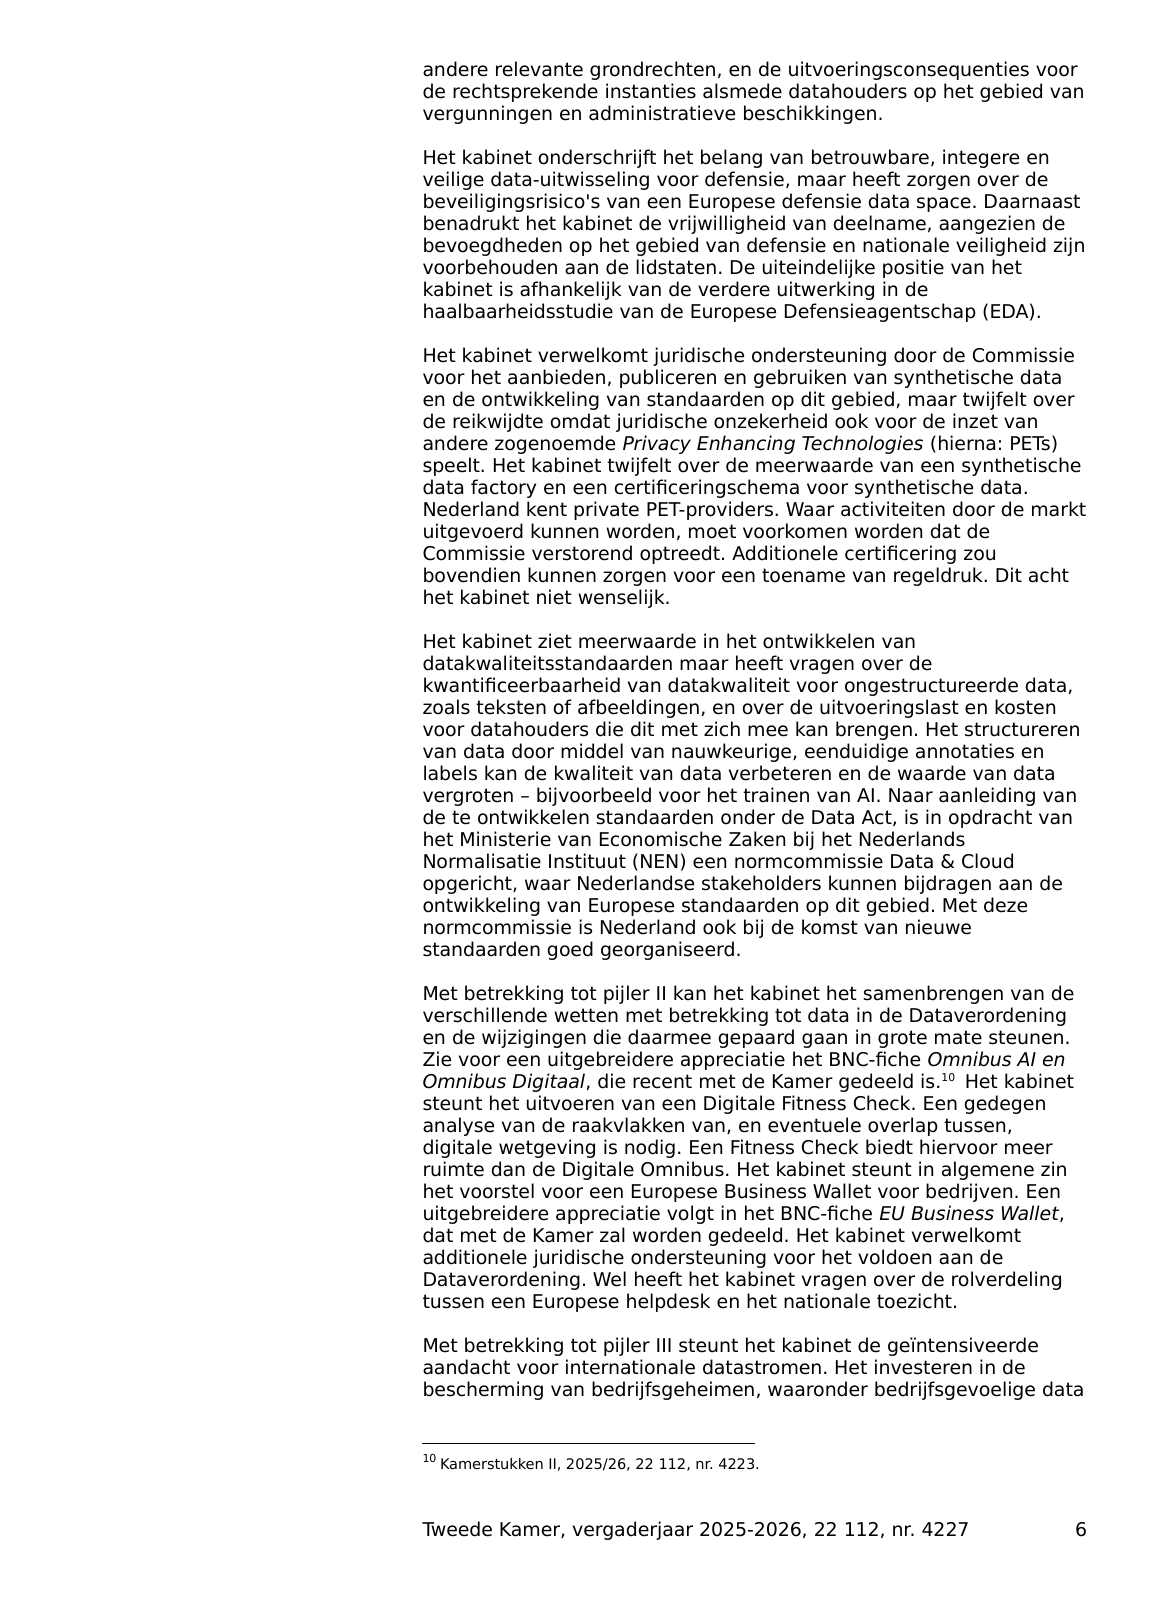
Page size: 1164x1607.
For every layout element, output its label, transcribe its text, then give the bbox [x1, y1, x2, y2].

text andere relevante grondrechten, en de uitvoeringsconsequenties voor de rechtsprekende instanties alsmede datahouders op het gebied van vergunningen en administratieve beschikkingen. [422, 59, 1087, 125]
text Het kabinet onderschrijft het belang van betrouwbare, integere en veilige data-uitwisseling voor defensie, maar heeft zorgen over de beveiligingsrisico's van een Europese defensie data space. Daarnaast benadrukt het kabinet de vrijwilligheid van deelname, aangezien de bevoegdheden op het gebied van defensie en nationale veiligheid zijn voorbehouden aan de lidstaten. De uiteindelijke positie van het kabinet is afhankelijk van de verdere uitwerking in de haalbaarheidsstudie van de Europese Defensieagentschap (EDA). [422, 147, 1087, 323]
text Kamerstukken II, 2025/26, 22 112, nr. 4223. [422, 1452, 1087, 1474]
text Het kabinet verwelkomt juridische ondersteuning door de Commissie voor het aanbieden, publiceren en gebruiken van synthetische data en de ontwikkeling van standaarden op dit gebied, maar twijfelt over de reikwijdte omdat juridische onzekerheid ook voor de inzet van andere zogenoemde Privacy Enhancing Technologies (hierna: PETs) speelt. Het kabinet twijfelt over de meerwaarde van een synthetische data factory en een certificeringschema voor synthetische data. Nederland kent private PET-providers. Waar activiteiten door de markt uitgevoerd kunnen worden, moet voorkomen worden dat de Commissie verstorend optreedt. Additionele certificering zou bovendien kunnen zorgen voor een toename van regeldruk. Dit acht het kabinet niet wenselijk. [422, 345, 1087, 609]
text Met betrekking tot pijler II kan het kabinet het samenbrengen van de verschillende wetten met betrekking tot data in de Dataverordening en de wijzigingen die daarmee gepaard gaan in grote mate steunen. Zie voor een uitgebreidere appreciatie het BNC-fiche Omnibus AI en Omnibus Digitaal, die recent met de Kamer gedeeld is. Het kabinet steunt het uitvoeren van een Digitale Fitness Check. Een gedegen analyse van de raakvlakken van, en eventuele overlap tussen, digitale wetgeving is nodig. Een Fitness Check biedt hiervoor meer ruimte dan de Digitale Omnibus. Het kabinet steunt in algemene zin het voorstel voor een Europese Business Wallet voor bedrijven. Een uitgebreidere appreciatie volgt in het BNC-fiche EU Business Wallet, dat met de Kamer zal worden gedeeld. Het kabinet verwelkomt additionele juridische ondersteuning voor het voldoen aan de Dataverordening. Wel heeft het kabinet vragen over de rolverdeling tussen een Europese helpdesk en het nationale toezicht. [422, 983, 1087, 1313]
text Het kabinet ziet meerwaarde in het ontwikkelen van datakwaliteitsstandaarden maar heeft vragen over de kwantificeerbaarheid van datakwaliteit voor ongestructureerde data, zoals teksten of afbeeldingen, en over de uitvoeringslast en kosten voor datahouders die dit met zich mee kan brengen. Het structureren van data door middel van nauwkeurige, eenduidige annotaties en labels kan de kwaliteit van data verbeteren en de waarde van data vergroten – bijvoorbeeld voor het trainen van AI. Naar aanleiding van de te ontwikkelen standaarden onder de Data Act, is in opdracht van het Ministerie van Economische Zaken bij het Nederlands Normalisatie Instituut (NEN) een normcommissie Data & Cloud opgericht, waar Nederlandse stakeholders kunnen bijdragen aan de ontwikkeling van Europese standaarden op dit gebied. Met deze normcommissie is Nederland ook bij de komst van nieuwe standaarden goed georganiseerd. [422, 631, 1087, 961]
text Met betrekking tot pijler III steunt het kabinet de geïntensiveerde aandacht voor internationale datastromen. Het investeren in de bescherming van bedrijfsgeheimen, waaronder bedrijfsgevoelige data [422, 1335, 1087, 1401]
